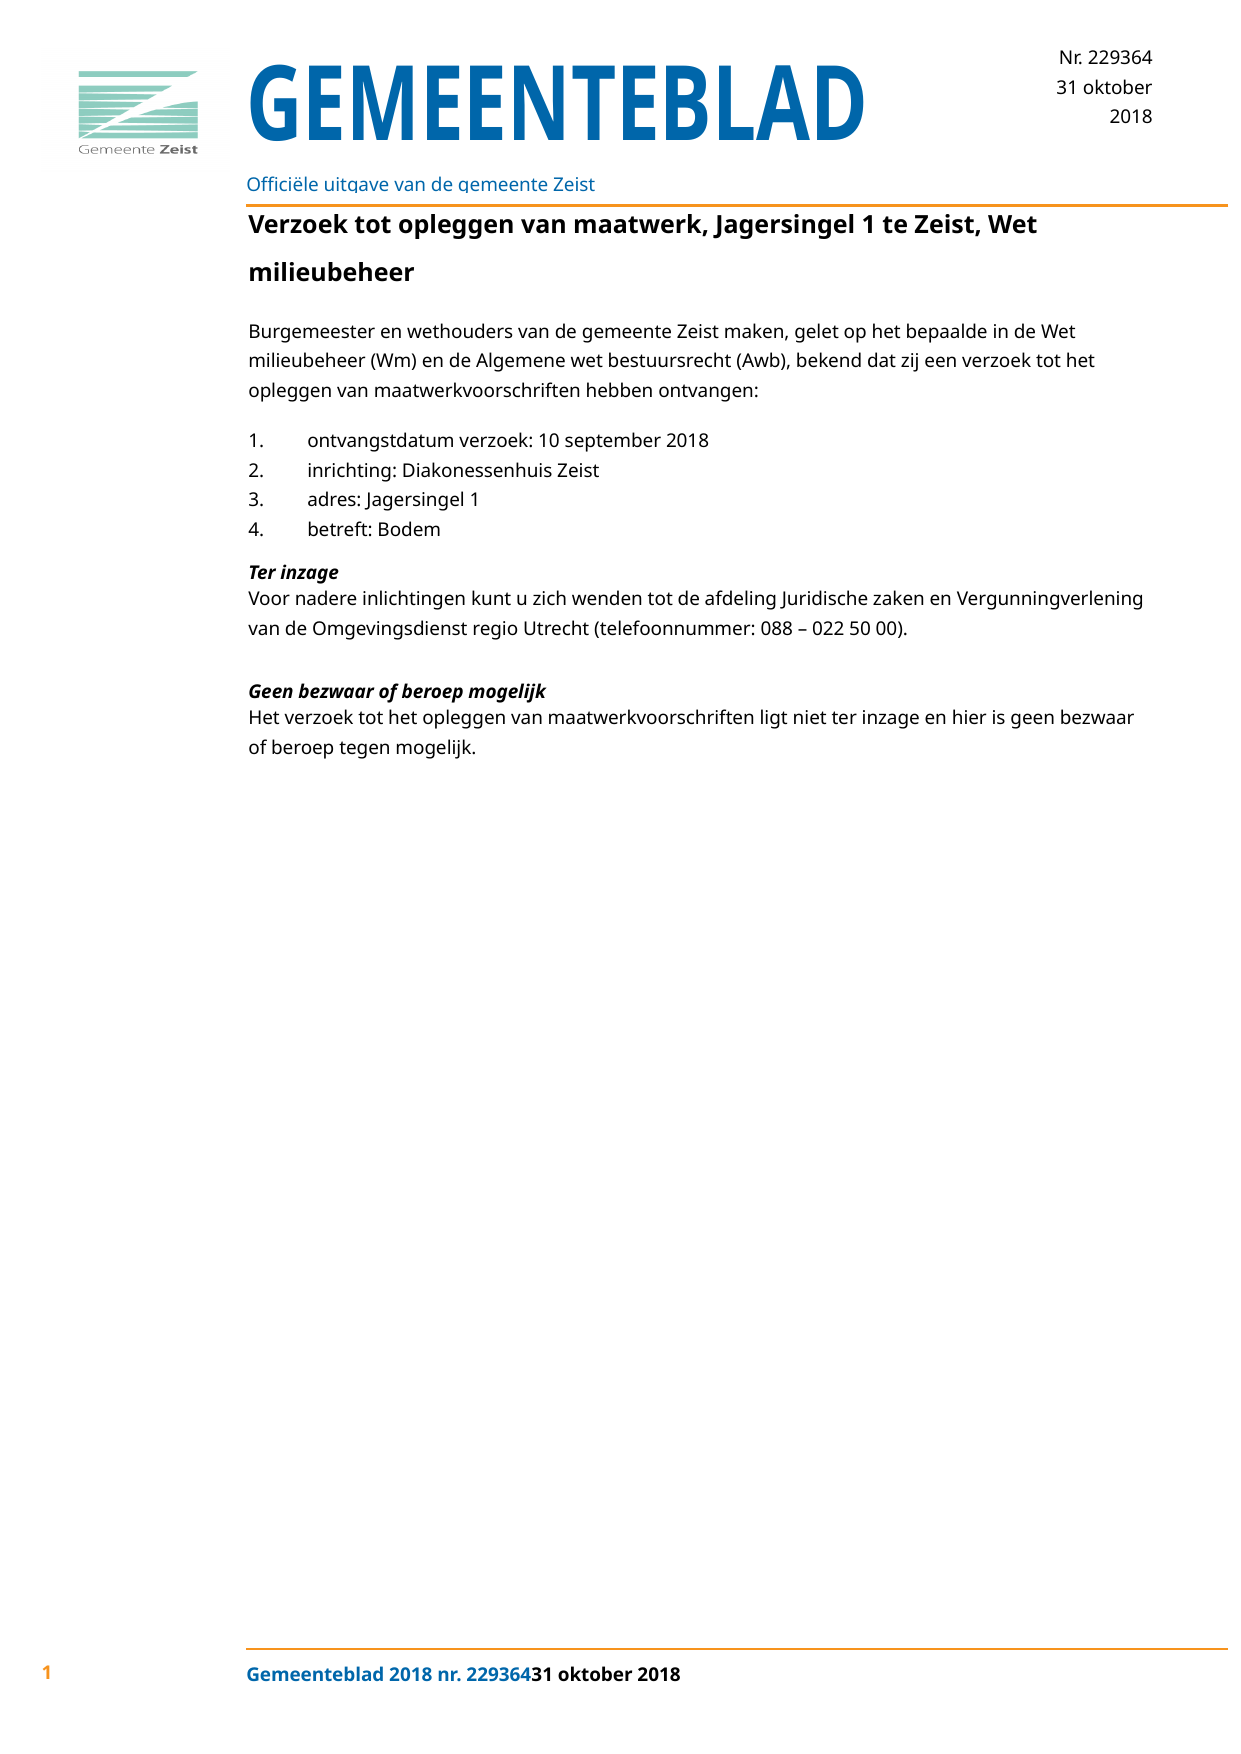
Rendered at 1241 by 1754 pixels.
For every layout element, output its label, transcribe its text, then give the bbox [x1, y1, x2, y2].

list ontvangstdatum verzoek: 10 september 2018 [248, 427, 1152, 453]
text Het verzoek tot het opleggen van maatwerkvoorschriften ligt niet ter inzage en hier is geen bezwaar of beroep tegen mogelijk. [248, 704, 1152, 760]
list betreft: Bodem [248, 516, 1152, 542]
text Ter inzage [248, 559, 1152, 585]
text Burgemeester en wethouders van de gemeente Zeist maken, gelet op het bepaalde in de Wet milieubeheer (Wm) en de Algemene wet bestuursrecht (Awb), bekend dat zij een verzoek tot het opleggen van maatwerkvoorschriften hebben ontvangen: [248, 318, 1152, 403]
text Geen bezwaar of beroep mogelijk [248, 679, 1152, 704]
list adres: Jagersingel 1 [248, 487, 1152, 512]
picture [41, 47, 231, 172]
list inrichting: Diakonessenhuis Zeist [248, 457, 1152, 483]
text Voor nadere inlichtingen kunt u zich wenden tot de afdeling Juridische zaken en Vergunningverlening van de Omgevingsdienst regio Utrecht (telefoonnummer: 088 – 022 50 00). [248, 585, 1152, 640]
text Verzoek tot opleggen van maatwerk, Jagersingel 1 te Zeist, Wet milieubeheer [248, 207, 1152, 288]
